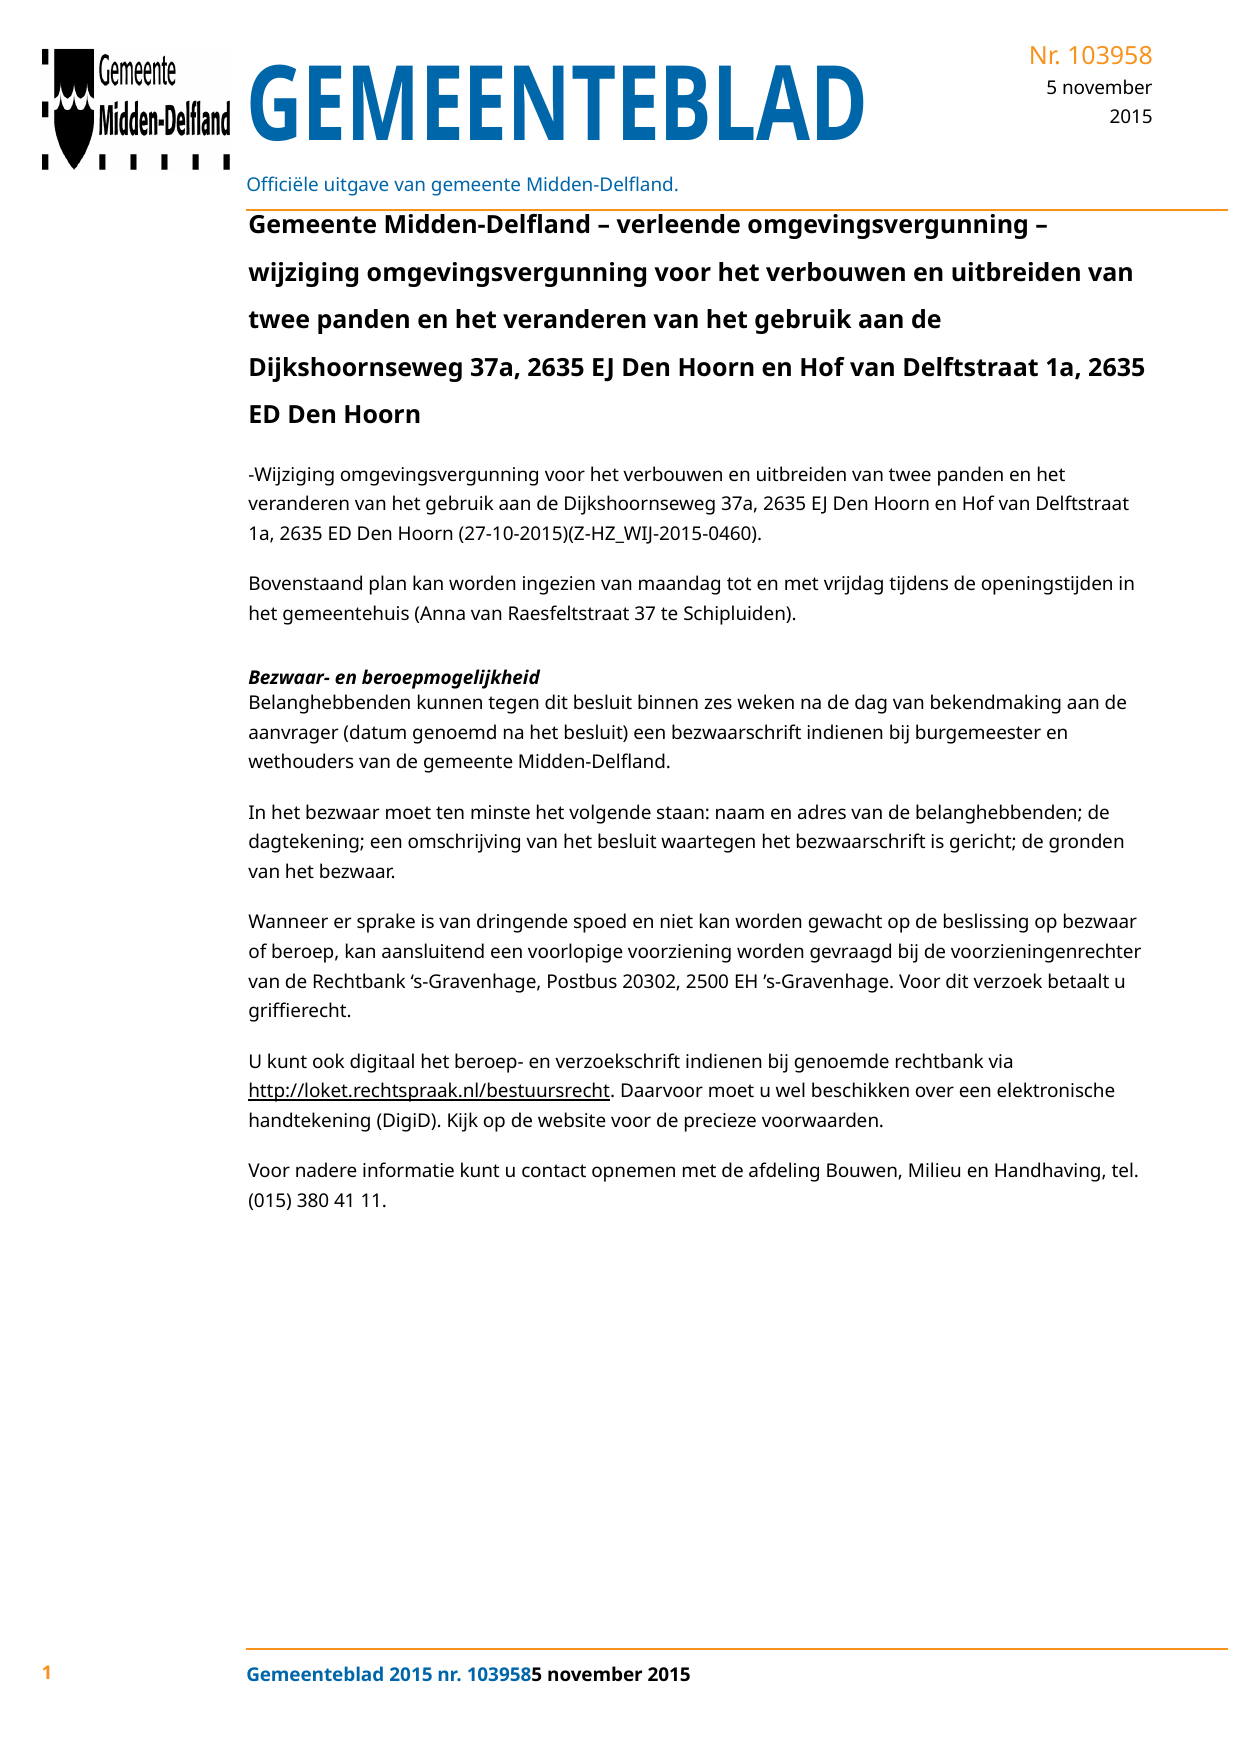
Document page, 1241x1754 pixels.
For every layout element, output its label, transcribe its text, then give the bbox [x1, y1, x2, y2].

text U kunt ook digitaal het beroep- en verzoekschrift indienen bij genoemde rechtbank via http://loket.rechtspraak.nl/bestuursrecht. Daarvoor moet u wel beschikken over een elektronische handtekening (DigiD). Kijk op de website voor de precieze voorwaarden. [248, 1048, 1152, 1133]
text Belanghebbenden kunnen tegen dit besluit binnen zes weken na de dag van bekendmaking aan de aanvrager (datum genoemd na het besluit) een bezwaarschrift indienen bij burgemeester en wethouders van de gemeente Midden-Delfland. [248, 689, 1152, 774]
text Gemeente Midden-Delfland – verleende omgevingsvergunning – wijziging omgevingsvergunning voor het verbouwen en uitbreiden van twee panden en het veranderen van het gebruik aan de Dijkshoornseweg 37a, 2635 EJ Den Hoorn en Hof van Delftstraat 1a, 2635 ED Den Hoorn [248, 211, 1152, 431]
text In het bezwaar moet ten minste het volgende staan: naam en adres van de belanghebbenden; de dagtekening; een omschrijving van het besluit waartegen het bezwaarschrift is gericht; de gronden van het bezwaar. [248, 799, 1152, 884]
text Bezwaar- en beroepmogelijkheid [248, 664, 1152, 689]
text Bovenstaand plan kan worden ingezien van maandag tot en met vrijdag tijdens de openingstijden in het gemeentehuis (Anna van Raesfeltstraat 37 te Schipluiden). [248, 570, 1152, 626]
text -Wijziging omgevingsvergunning voor het verbouwen en uitbreiden van twee panden en het veranderen van het gebruik aan de Dijkshoornseweg 37a, 2635 EJ Den Hoorn en Hof van Delftstraat 1a, 2635 ED Den Hoorn (27-10-2015)(Z-HZ_WIJ-2015-0460). [248, 461, 1152, 546]
text Voor nadere informatie kunt u contact opnemen met de afdeling Bouwen, Milieu en Handhaving, tel. (015) 380 41 11. [248, 1157, 1152, 1213]
text Wanneer er sprake is van dringende spoed en niet kan worden gewacht op de beslissing op bezwaar of beroep, kan aansluitend een voorlopige voorziening worden gevraagd bij de voorzieningenrechter van de Rechtbank ‘s-Gravenhage, Postbus 20302, 2500 EH ’s-Gravenhage. Voor dit verzoek betaalt u griffierecht. [248, 909, 1152, 1023]
picture [41, 47, 231, 172]
